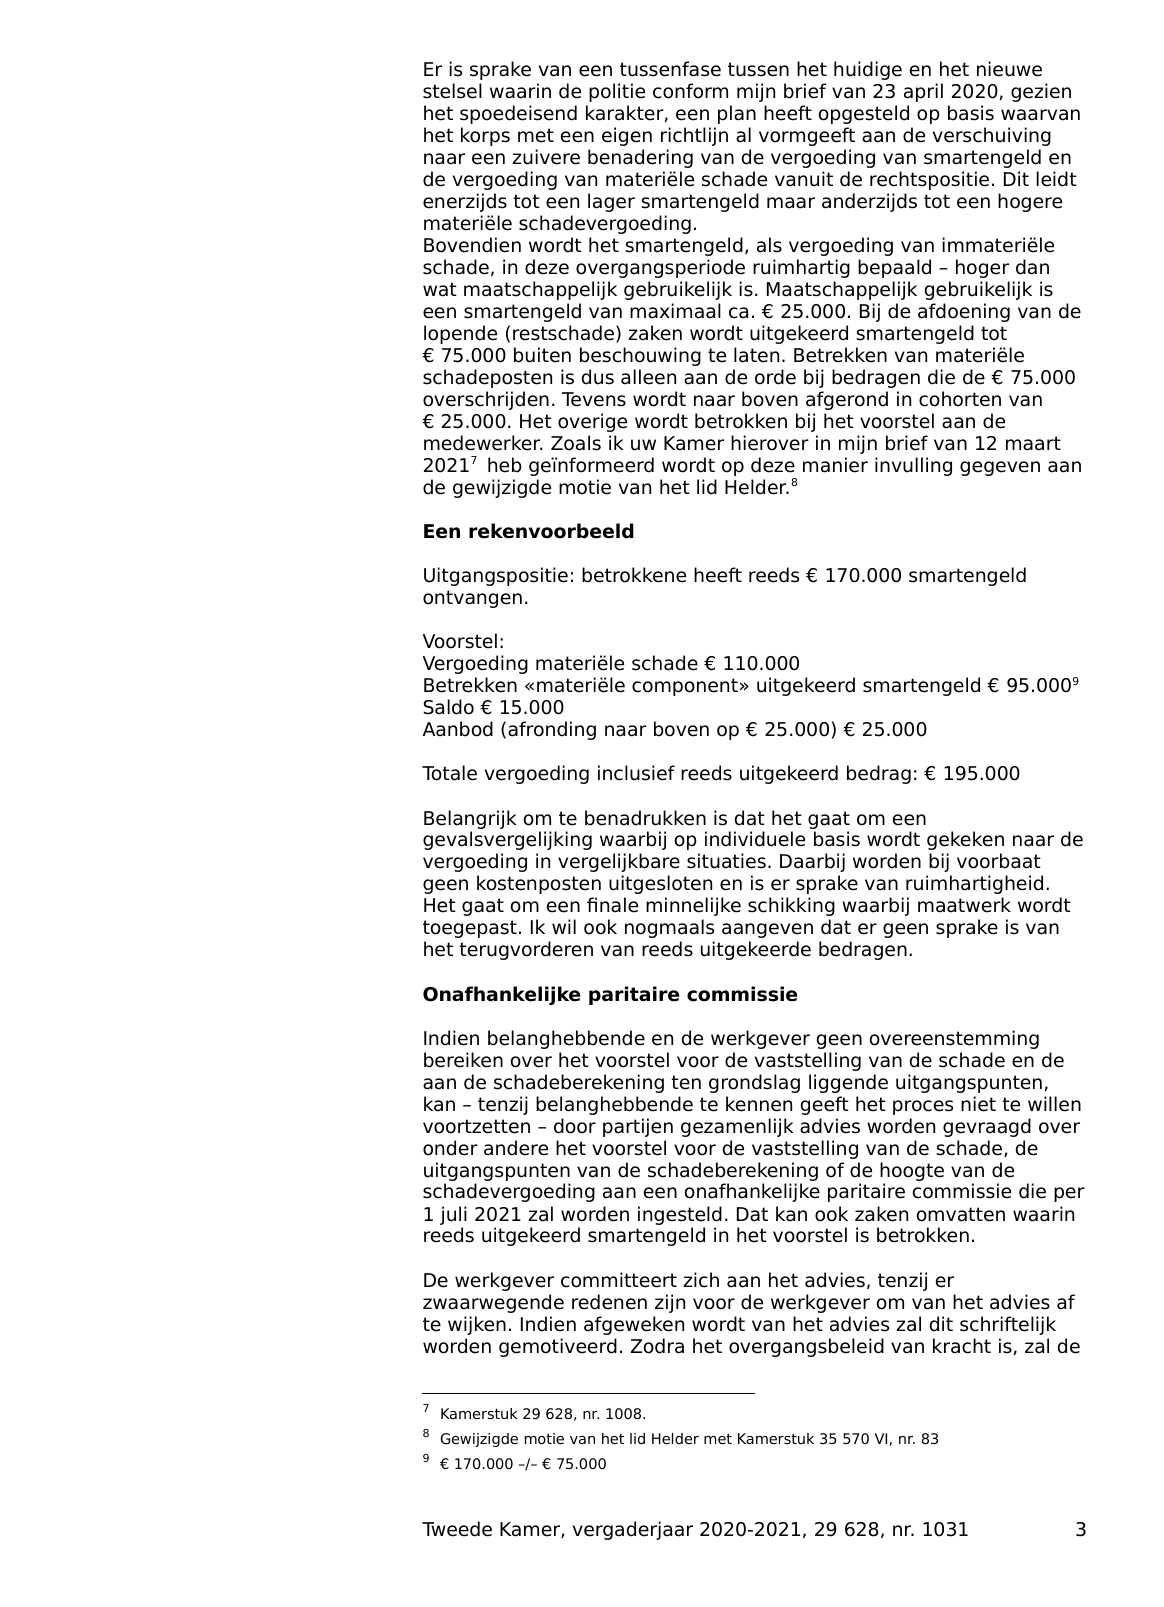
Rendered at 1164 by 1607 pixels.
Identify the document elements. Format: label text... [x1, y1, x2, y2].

text Totale vergoeding inclusief reeds uitgekeerd bedrag: € 195.000 [422, 763, 1087, 785]
text Betrekken «materiële component» uitgekeerd smartengeld € 95.000 [422, 675, 1087, 697]
text De werkgever committeert zich aan het advies, tenzij er zwaarwegende redenen zijn voor de werkgever om van het advies af te wijken. Indien afgeweken wordt van het advies zal dit schriftelijk worden gemotiveerd. Zodra het overgangsbeleid van kracht is, zal de [422, 1269, 1087, 1357]
text Belangrijk om te benadrukken is dat het gaat om een gevalsvergelijking waarbij op individuele basis wordt gekeken naar de vergoeding in vergelijkbare situaties. Daarbij worden bij voorbaat geen kostenposten uitgesloten en is er sprake van ruimhartigheid. Het gaat om een finale minnelijke schikking waarbij maatwerk wordt toegepast. Ik wil ook nogmaals aangeven dat er geen sprake is van het terugvorderen van reeds uitgekeerde bedragen. [422, 807, 1087, 961]
subtitle Een rekenvoorbeeld [422, 521, 1087, 543]
text Gewijzigde motie van het lid Helder met Kamerstuk 35 570 VI, nr. 83 [422, 1427, 1087, 1449]
text Uitgangspositie: betrokkene heeft reeds € 170.000 smartengeld ontvangen. [422, 565, 1087, 609]
text Voorstel: [422, 631, 1087, 653]
text Aanbod (afronding naar boven op € 25.000) € 25.000 [422, 719, 1087, 741]
text Er is sprake van een tussenfase tussen het huidige en het nieuwe stelsel waarin de politie conform mijn brief van 23 april 2020, gezien het spoedeisend karakter, een plan heeft opgesteld op basis waarvan het korps met een eigen richtlijn al vormgeeft aan de verschuiving naar een zuivere benadering van de vergoeding van smartengeld en de vergoeding van materiële schade vanuit de rechtspositie. Dit leidt enerzijds tot een lager smartengeld maar anderzijds tot een hogere materiële schadevergoeding. [422, 59, 1087, 235]
subtitle Onafhankelijke paritaire commissie [422, 983, 1087, 1005]
text Vergoeding materiële schade € 110.000 [422, 653, 1087, 675]
text Indien belanghebbende en de werkgever geen overeenstemming bereiken over het voorstel voor de vaststelling van de schade en de aan de schadeberekening ten grondslag liggende uitgangspunten, kan – tenzij belanghebbende te kennen geeft het proces niet te willen voortzetten – door partijen gezamenlijk advies worden gevraagd over onder andere het voorstel voor de vaststelling van de schade, de uitgangspunten van de schadeberekening of de hoogte van de schadevergoeding aan een onafhankelijke paritaire commissie die per 1 juli 2021 zal worden ingesteld. Dat kan ook zaken omvatten waarin reeds uitgekeerd smartengeld in het voorstel is betrokken. [422, 1028, 1087, 1247]
text € 170.000 –/– € 75.000 [422, 1452, 1087, 1474]
text Bovendien wordt het smartengeld, als vergoeding van immateriële schade, in deze overgangsperiode ruimhartig bepaald – hoger dan wat maatschappelijk gebruikelijk is. Maatschappelijk gebruikelijk is een smartengeld van maximaal ca. € 25.000. Bij de afdoening van de lopende (restschade) zaken wordt uitgekeerd smartengeld tot € 75.000 buiten beschouwing te laten. Betrekken van materiële schadeposten is dus alleen aan de orde bij bedragen die de € 75.000 overschrijden. Tevens wordt naar boven afgerond in cohorten van € 25.000. Het overige wordt betrokken bij het voorstel aan de medewerker. Zoals ik uw Kamer hierover in mijn brief van 12 maart 2021 heb geïnformeerd wordt op deze manier invulling gegeven aan de gewijzigde motie van het lid Helder. [422, 235, 1087, 499]
text Kamerstuk 29 628, nr. 1008. [422, 1402, 1087, 1424]
text Saldo € 15.000 [422, 697, 1087, 719]
